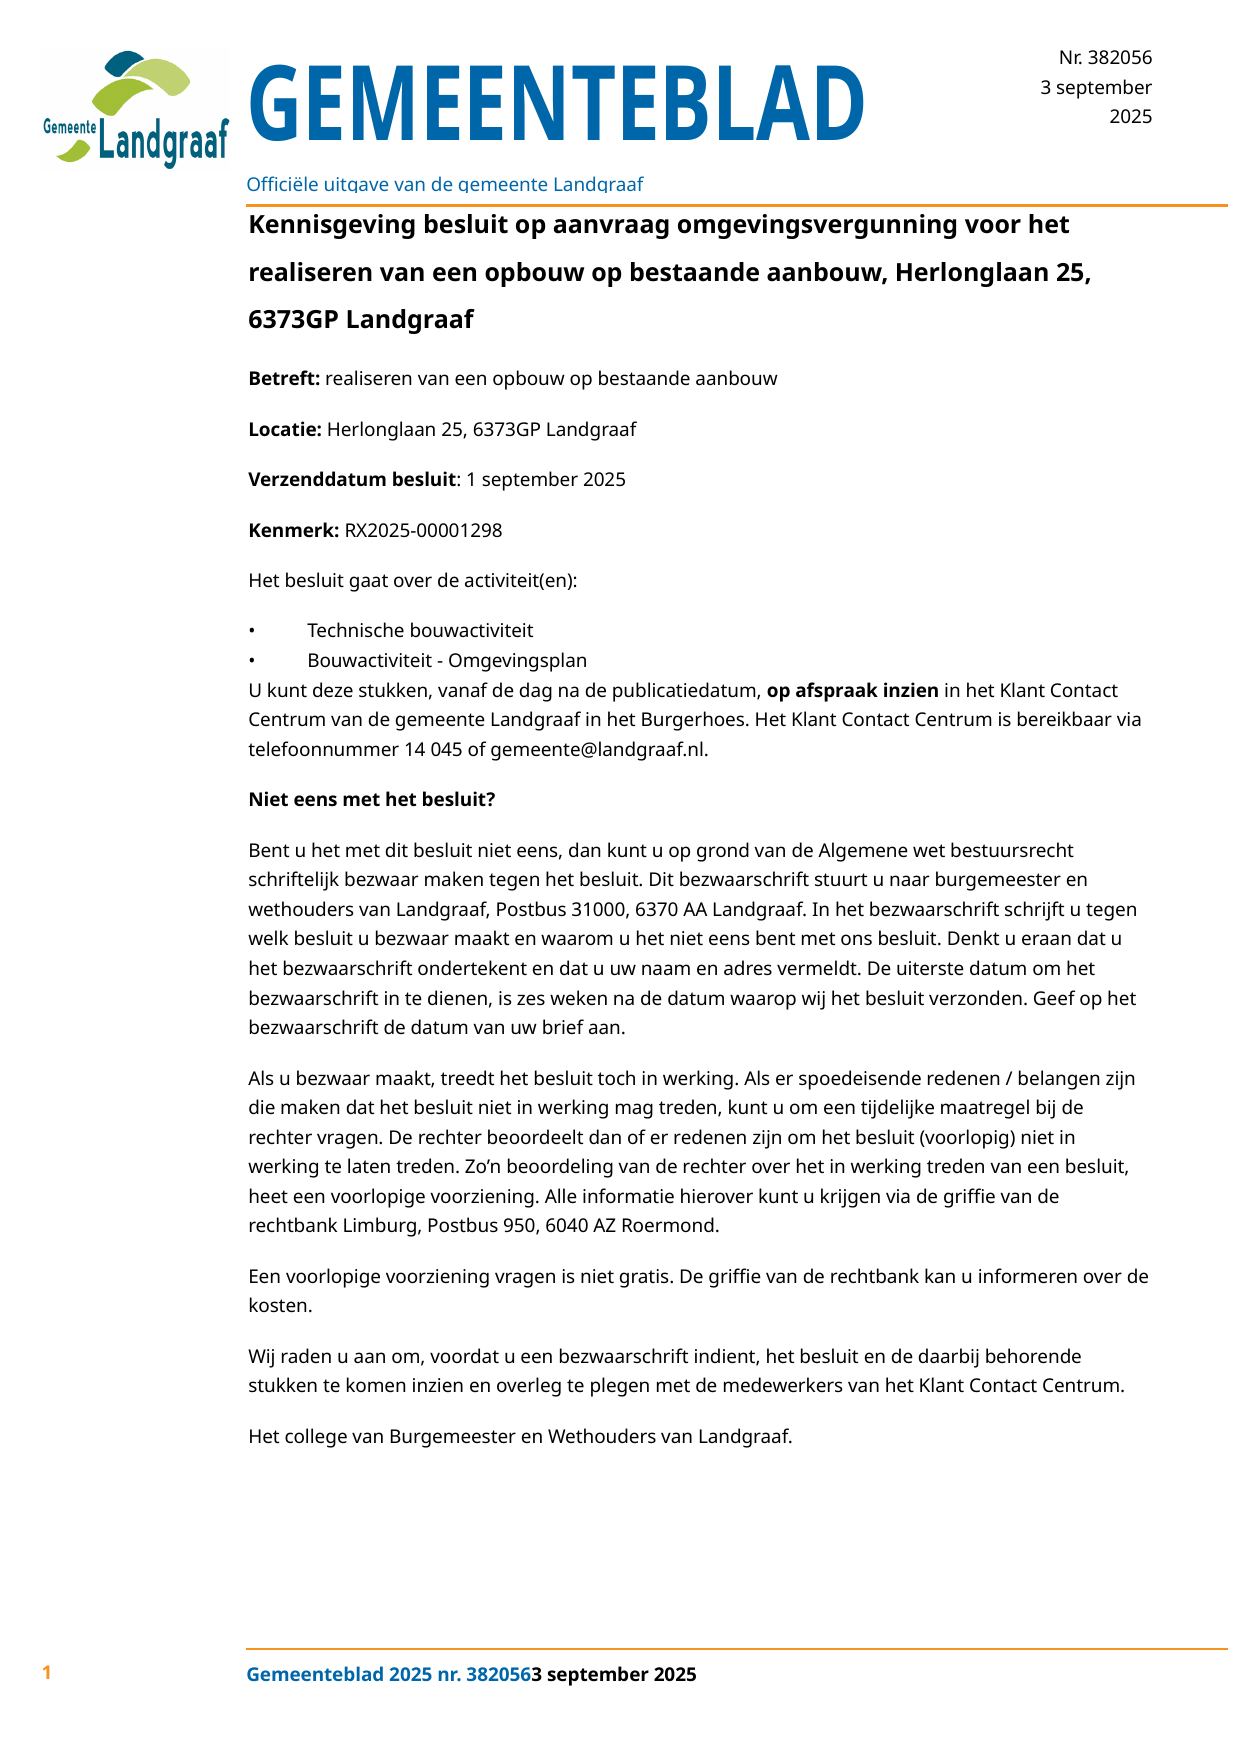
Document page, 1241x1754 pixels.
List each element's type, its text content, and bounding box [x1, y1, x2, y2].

text Een voorlopige voorziening vragen is niet gratis. De griffie van de rechtbank kan u informeren over de kosten. [248, 1263, 1152, 1318]
text Bent u het met dit besluit niet eens, dan kunt u op grond van de Algemene wet bestuursrecht schriftelijk bezwaar maken tegen het besluit. Dit bezwaarschrift stuurt u naar burgemeester en wethouders van Landgraaf, Postbus 31000, 6370 AA Landgraaf. In het bezwaarschrift schrijft u tegen welk besluit u bezwaar maakt en waarom u het niet eens bent met ons besluit. Denkt u eraan dat u het bezwaarschrift ondertekent en dat u uw naam en adres vermeldt. De uiterste datum om het bezwaarschrift in te dienen, is zes weken na de datum waarop wij het besluit verzonden. Geef op het bezwaarschrift de datum van uw brief aan. [248, 837, 1152, 1040]
text Verzenddatum besluit: 1 september 2025 [248, 466, 1152, 492]
text Niet eens met het besluit? [248, 786, 1152, 812]
picture [41, 47, 231, 172]
text Kenmerk: RX2025-00001298 [248, 517, 1152, 542]
text Kennisgeving besluit op aanvraag omgevingsvergunning voor het realiseren van een opbouw op bestaande aanbouw, Herlonglaan 25, 6373GP Landgraaf [248, 207, 1152, 336]
list Technische bouwactiviteit [248, 618, 1152, 643]
text Wij raden u aan om, voordat u een bezwaarschrift indient, het besluit en de daarbij behorende stukken te komen inzien en overleg te plegen met de medewerkers van het Klant Contact Centrum. [248, 1343, 1152, 1398]
list Bouwactiviteit - Omgevingsplan [248, 647, 1152, 673]
text Het besluit gaat over de activiteit(en): [248, 567, 1152, 593]
text U kunt deze stukken, vanaf de dag na de publicatiedatum, op afspraak inzien in het Klant Contact Centrum van de gemeente Landgraaf in het Burgerhoes. Het Klant Contact Centrum is bereikbaar via telefoonnummer 14 045 of gemeente@landgraaf.nl. [248, 677, 1152, 762]
text Betreft: realiseren van een opbouw op bestaande aanbouw [248, 366, 1152, 391]
text Als u bezwaar maakt, treedt het besluit toch in werking. Als er spoedeisende redenen / belangen zijn die maken dat het besluit niet in werking mag treden, kunt u om een tijdelijke maatregel bij de rechter vragen. De rechter beoordeelt dan of er redenen zijn om het besluit (voorlopig) niet in werking te laten treden. Zo’n beoordeling van de rechter over het in werking treden van een besluit, heet een voorlopige voorziening. Alle informatie hierover kunt u krijgen via de griffie van de rechtbank Limburg, Postbus 950, 6040 AZ Roermond. [248, 1065, 1152, 1238]
text Het college van Burgemeester en Wethouders van Landgraaf. [248, 1423, 1152, 1449]
text Locatie: Herlonglaan 25, 6373GP Landgraaf [248, 416, 1152, 442]
